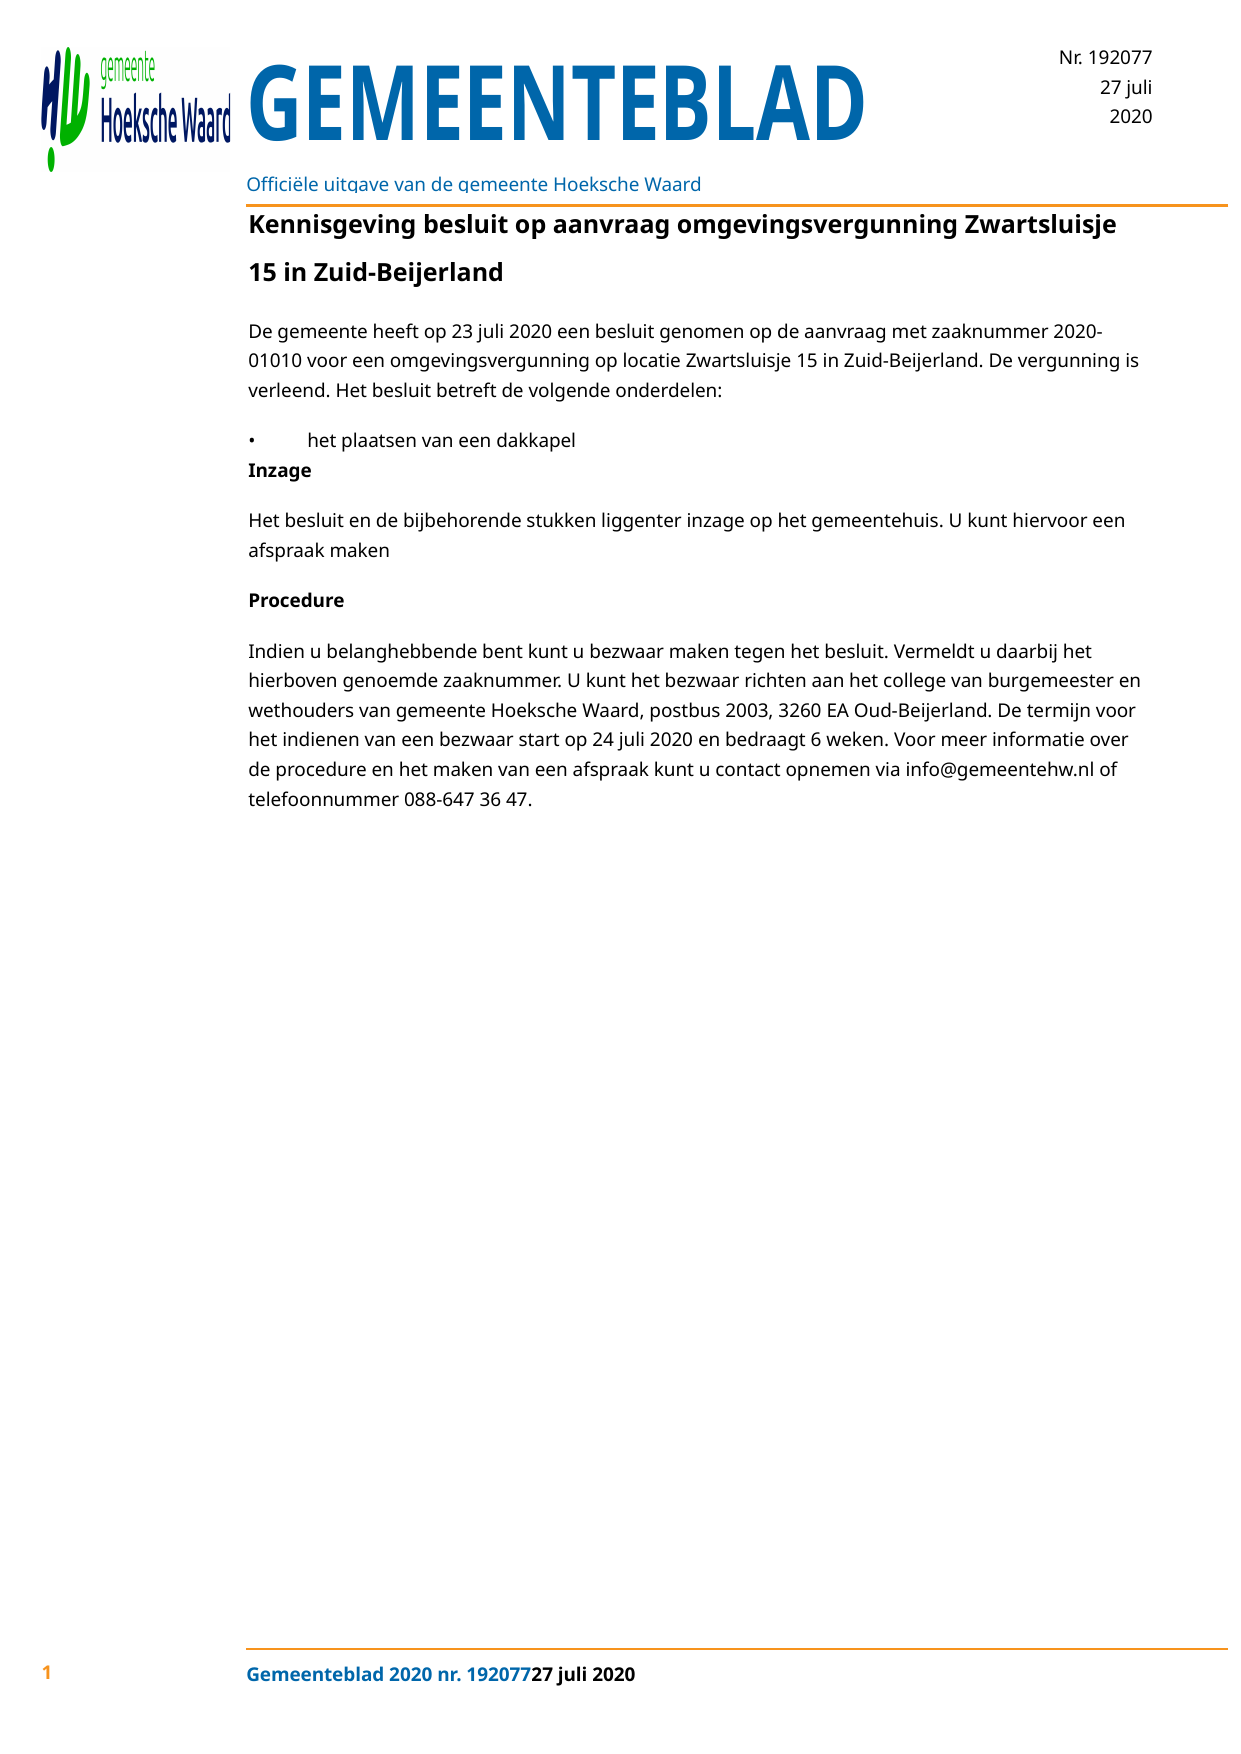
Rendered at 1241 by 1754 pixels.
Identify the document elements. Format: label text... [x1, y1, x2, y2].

text Het besluit en de bijbehorende stukken liggenter inzage op het gemeentehuis. U kunt hiervoor een afspraak maken [248, 507, 1152, 563]
text Indien u belanghebbende bent kunt u bezwaar maken tegen het besluit. Vermeldt u daarbij het hierboven genoemde zaaknummer. U kunt het bezwaar richten aan het college van burgemeester en wethouders van gemeente Hoeksche Waard, postbus 2003, 3260 EA Oud-Beijerland. De termijn voor het indienen van een bezwaar start op 24 juli 2020 en bedraagt 6 weken. Voor meer informatie over de procedure en het maken van een afspraak kunt u contact opnemen via info@gemeentehw.nl of telefoonnummer 088-647 36 47. [248, 638, 1152, 812]
text Procedure [248, 587, 1152, 613]
text De gemeente heeft op 23 juli 2020 een besluit genomen op de aanvraag met zaaknummer 2020-01010 voor een omgevingsvergunning op locatie Zwartsluisje 15 in Zuid-Beijerland. De vergunning is verleend. Het besluit betreft de volgende onderdelen: [248, 318, 1152, 403]
list het plaatsen van een dakkapel [248, 427, 1152, 453]
text Kennisgeving besluit op aanvraag omgevingsvergunning Zwartsluisje 15 in Zuid-Beijerland [248, 207, 1152, 288]
picture [41, 47, 231, 172]
text Inzage [248, 457, 1152, 483]
